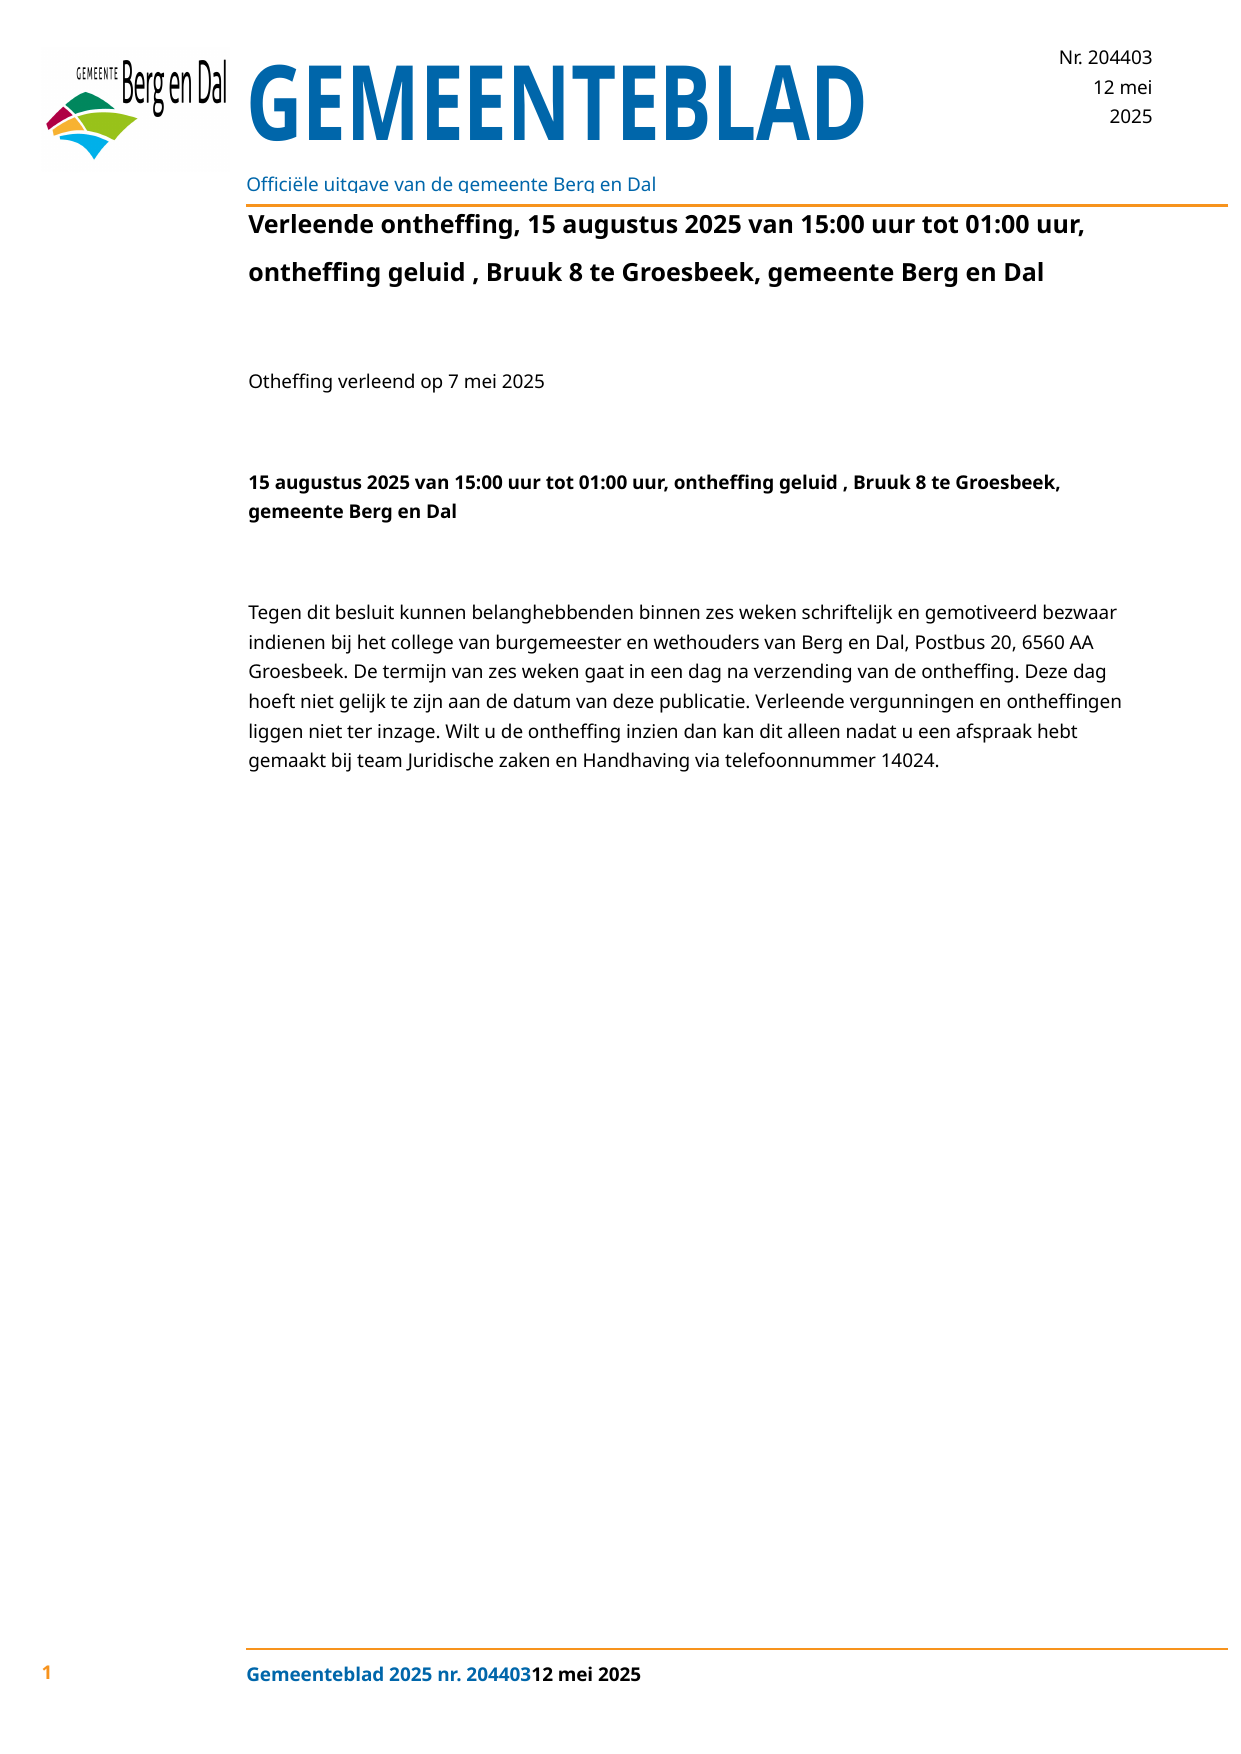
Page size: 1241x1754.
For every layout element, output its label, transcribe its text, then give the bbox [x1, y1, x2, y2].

text Verleende ontheffing, 15 augustus 2025 van 15:00 uur tot 01:00 uur, ontheffing geluid , Bruuk 8 te Groesbeek, gemeente Berg en Dal [248, 207, 1152, 288]
text Tegen dit besluit kunnen belanghebbenden binnen zes weken schriftelijk en gemotiveerd bezwaar indienen bij het college van burgemeester en wethouders van Berg en Dal, Postbus 20, 6560 AA Groesbeek. De termijn van zes weken gaat in een dag na verzending van de ontheffing. Deze dag hoeft niet gelijk te zijn aan de datum van deze publicatie. Verleende vergunningen en ontheffingen liggen niet ter inzage. Wilt u de ontheffing inzien dan kan dit alleen nadat u een afspraak hebt gemaakt bij team Juridische zaken en Handhaving via telefoonnummer 14024. [248, 599, 1152, 773]
text Otheffing verleend op 7 mei 2025 [248, 368, 1152, 394]
picture [41, 47, 231, 172]
text 15 augustus 2025 van 15:00 uur tot 01:00 uur, ontheffing geluid , Bruuk 8 te Groesbeek, gemeente Berg en Dal [248, 469, 1152, 524]
